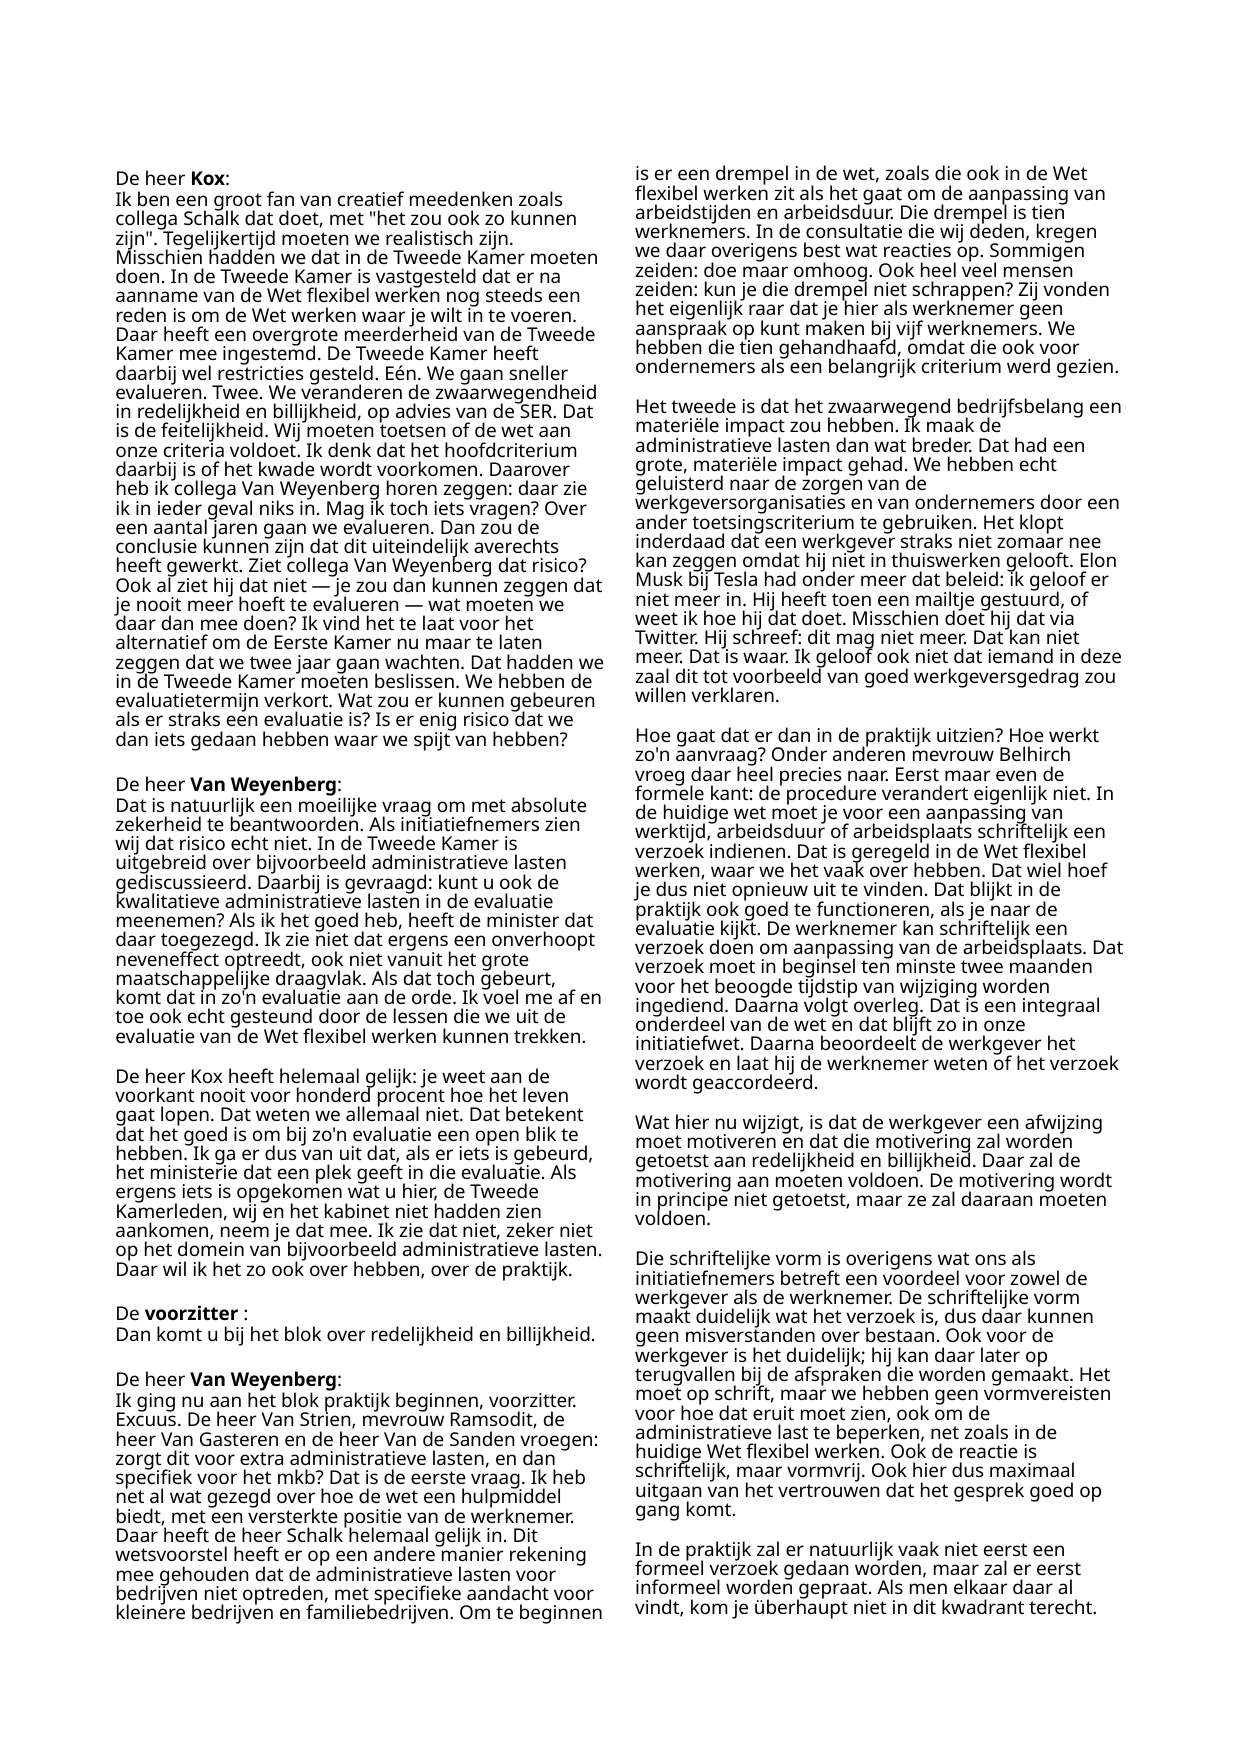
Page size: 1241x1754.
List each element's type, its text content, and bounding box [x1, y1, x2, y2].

text De heer Kox heeft helemaal gelijk: je weet aan de voorkant nooit voor honderd procent hoe het leven gaat lopen. Dat weten we allemaal niet. Dat betekent dat het goed is om bij zo'n evaluatie een open blik te hebben. Ik ga er dus van uit dat, als er iets is gebeurd, het ministerie dat een plek geeft in die evaluatie. Als ergens iets is opgekomen wat u hier, de Tweede Kamerleden, wij en het kabinet niet hadden zien aankomen, neem je dat mee. Ik zie dat niet, zeker niet op het domein van bijvoorbeeld administratieve lasten. Daar wil ik het zo ook over hebben, over de praktijk. [115, 1068, 605, 1280]
text De heer Van Weyenberg: [115, 1366, 605, 1392]
text De heer Van Weyenberg: [115, 771, 605, 797]
text Dan komt u bij het blok over redelijkheid en billijkheid. [115, 1326, 605, 1346]
text De voorzitter : [115, 1301, 605, 1326]
text Hoe gaat dat er dan in de praktijk uitzien? Hoe werkt zo'n aanvraag? Onder anderen mevrouw Belhirch vroeg daar heel precies naar. Eerst maar even de formele kant: de procedure verandert eigenlijk niet. In de huidige wet moet je voor een aanpassing van werktijd, arbeidsduur of arbeidsplaats schriftelijk een verzoek indienen. Dat is geregeld in de Wet flexibel werken, waar we het vaak over hebben. Dat wiel hoef je dus niet opnieuw uit te vinden. Dat blijkt in de praktijk ook goed te functioneren, als je naar de evaluatie kijkt. De werknemer kan schriftelijk een verzoek doen om aanpassing van de arbeidsplaats. Dat verzoek moet in beginsel ten minste twee maanden voor het beoogde tijdstip van wijziging worden ingediend. Daarna volgt overleg. Dat is een integraal onderdeel van de wet en dat blijft zo in onze initiatiefwet. Daarna beoordeelt de werkgever het verzoek en laat hij de werknemer weten of het verzoek wordt geaccordeerd. [635, 727, 1125, 1093]
text De heer Kox: [115, 165, 605, 191]
text Ik ben een groot fan van creatief meedenken zoals collega Schalk dat doet, met "het zou ook zo kunnen zijn". Tegelijkertijd moeten we realistisch zijn. Misschien hadden we dat in de Tweede Kamer moeten doen. In de Tweede Kamer is vastgesteld dat er na aanname van de Wet flexibel werken nog steeds een reden is om de Wet werken waar je wilt in te voeren. Daar heeft een overgrote meerderheid van de Tweede Kamer mee ingestemd. De Tweede Kamer heeft daarbij wel restricties gesteld. Eén. We gaan sneller evalueren. Twee. We veranderen de zwaarwegendheid in redelijkheid en billijkheid, op advies van de SER. Dat is de feitelijkheid. Wij moeten toetsen of de wet aan onze criteria voldoet. Ik denk dat het hoofdcriterium daarbij is of het kwade wordt voorkomen. Daarover heb ik collega Van Weyenberg horen zeggen: daar zie ik in ieder geval niks in. Mag ik toch iets vragen? Over een aantal jaren gaan we evalueren. Dan zou de conclusie kunnen zijn dat dit uiteindelijk averechts heeft gewerkt. Ziet collega Van Weyenberg dat risico? Ook al ziet hij dat niet — je zou dan kunnen zeggen dat je nooit meer hoeft te evalueren — wat moeten we daar dan mee doen? Ik vind het te laat voor het alternatief om de Eerste Kamer nu maar te laten zeggen dat we twee jaar gaan wachten. Dat hadden we in de Tweede Kamer moeten beslissen. We hebben de evaluatietermijn verkort. Wat zou er kunnen gebeuren als er straks een evaluatie is? Is er enig risico dat we dan iets gedaan hebben waar we spijt van hebben? [115, 191, 605, 750]
text Die schriftelijke vorm is overigens wat ons als initiatiefnemers betreft een voordeel voor zowel de werkgever als de werknemer. De schriftelijke vorm maakt duidelijk wat het verzoek is, dus daar kunnen geen misverstanden over bestaan. Ook voor de werkgever is het duidelijk; hij kan daar later op terugvallen bij de afspraken die worden gemaakt. Het moet op schrift, maar we hebben geen vormvereisten voor hoe dat eruit moet zien, ook om de administratieve last te beperken, net zoals in de huidige Wet flexibel werken. Ook de reactie is schriftelijk, maar vormvrij. Ook hier dus maximaal uitgaan van het vertrouwen dat het gesprek goed op gang komt. [635, 1250, 1125, 1520]
text Het tweede is dat het zwaarwegend bedrijfsbelang een materiële impact zou hebben. Ik maak de administratieve lasten dan wat breder. Dat had een grote, materiële impact gehad. We hebben echt geluisterd naar de zorgen van de werkgeversorganisaties en van ondernemers door een ander toetsingscriterium te gebruiken. Het klopt inderdaad dat een werkgever straks niet zomaar nee kan zeggen omdat hij niet in thuiswerken gelooft. Elon Musk bij Tesla had onder meer dat beleid: ik geloof er niet meer in. Hij heeft toen een mailtje gestuurd, of weet ik hoe hij dat doet. Misschien doet hij dat via Twitter. Hij schreef: dit mag niet meer. Dat kan niet meer. Dat is waar. Ik geloof ook niet dat iemand in deze zaal dit tot voorbeeld van goed werkgeversgedrag zou willen verklaren. [635, 398, 1125, 706]
text is er een drempel in de wet, zoals die ook in de Wet flexibel werken zit als het gaat om de aanpassing van arbeidstijden en arbeidsduur. Die drempel is tien werknemers. In de consultatie die wij deden, kregen we daar overigens best wat reacties op. Sommigen zeiden: doe maar omhoog. Ook heel veel mensen zeiden: kun je die drempel niet schrappen? Zij vonden het eigenlijk raar dat je hier als werknemer geen aanspraak op kunt maken bij vijf werknemers. We hebben die tien gehandhaafd, omdat die ook voor ondernemers als een belangrijk criterium werd gezien. [635, 165, 1125, 377]
text Wat hier nu wijzigt, is dat de werkgever een afwijzing moet motiveren en dat die motivering zal worden getoetst aan redelijkheid en billijkheid. Daar zal de motivering aan moeten voldoen. De motivering wordt in principe niet getoetst, maar ze zal daaraan moeten voldoen. [635, 1114, 1125, 1229]
text Dat is natuurlijk een moeilijke vraag om met absolute zekerheid te beantwoorden. Als initiatiefnemers zien wij dat risico echt niet. In de Tweede Kamer is uitgebreid over bijvoorbeeld administratieve lasten gediscussieerd. Daarbij is gevraagd: kunt u ook de kwalitatieve administratieve lasten in de evaluatie meenemen? Als ik het goed heb, heeft de minister dat daar toegezegd. Ik zie niet dat ergens een onverhoopt neveneffect optreedt, ook niet vanuit het grote maatschappelijke draagvlak. Als dat toch gebeurt, komt dat in zo'n evaluatie aan de orde. Ik voel me af en toe ook echt gesteund door de lessen die we uit de evaluatie van de Wet flexibel werken kunnen trekken. [115, 797, 605, 1047]
text Ik ging nu aan het blok praktijk beginnen, voorzitter. Excuus. De heer Van Strien, mevrouw Ramsodit, de heer Van Gasteren en de heer Van de Sanden vroegen: zorgt dit voor extra administratieve lasten, en dan specifiek voor het mkb? Dat is de eerste vraag. Ik heb net al wat gezegd over hoe de wet een hulpmiddel biedt, met een versterkte positie van de werknemer. Daar heeft de heer Schalk helemaal gelijk in. Dit wetsvoorstel heeft er op een andere manier rekening mee gehouden dat de administratieve lasten voor bedrijven niet optreden, met specifieke aandacht voor kleinere bedrijven en familiebedrijven. Om te beginnen [115, 1392, 605, 1623]
text In de praktijk zal er natuurlijk vaak niet eerst een formeel verzoek gedaan worden, maar zal er eerst informeel worden gepraat. Als men elkaar daar al vindt, kom je überhaupt niet in dit kwadrant terecht. [635, 1541, 1125, 1618]
